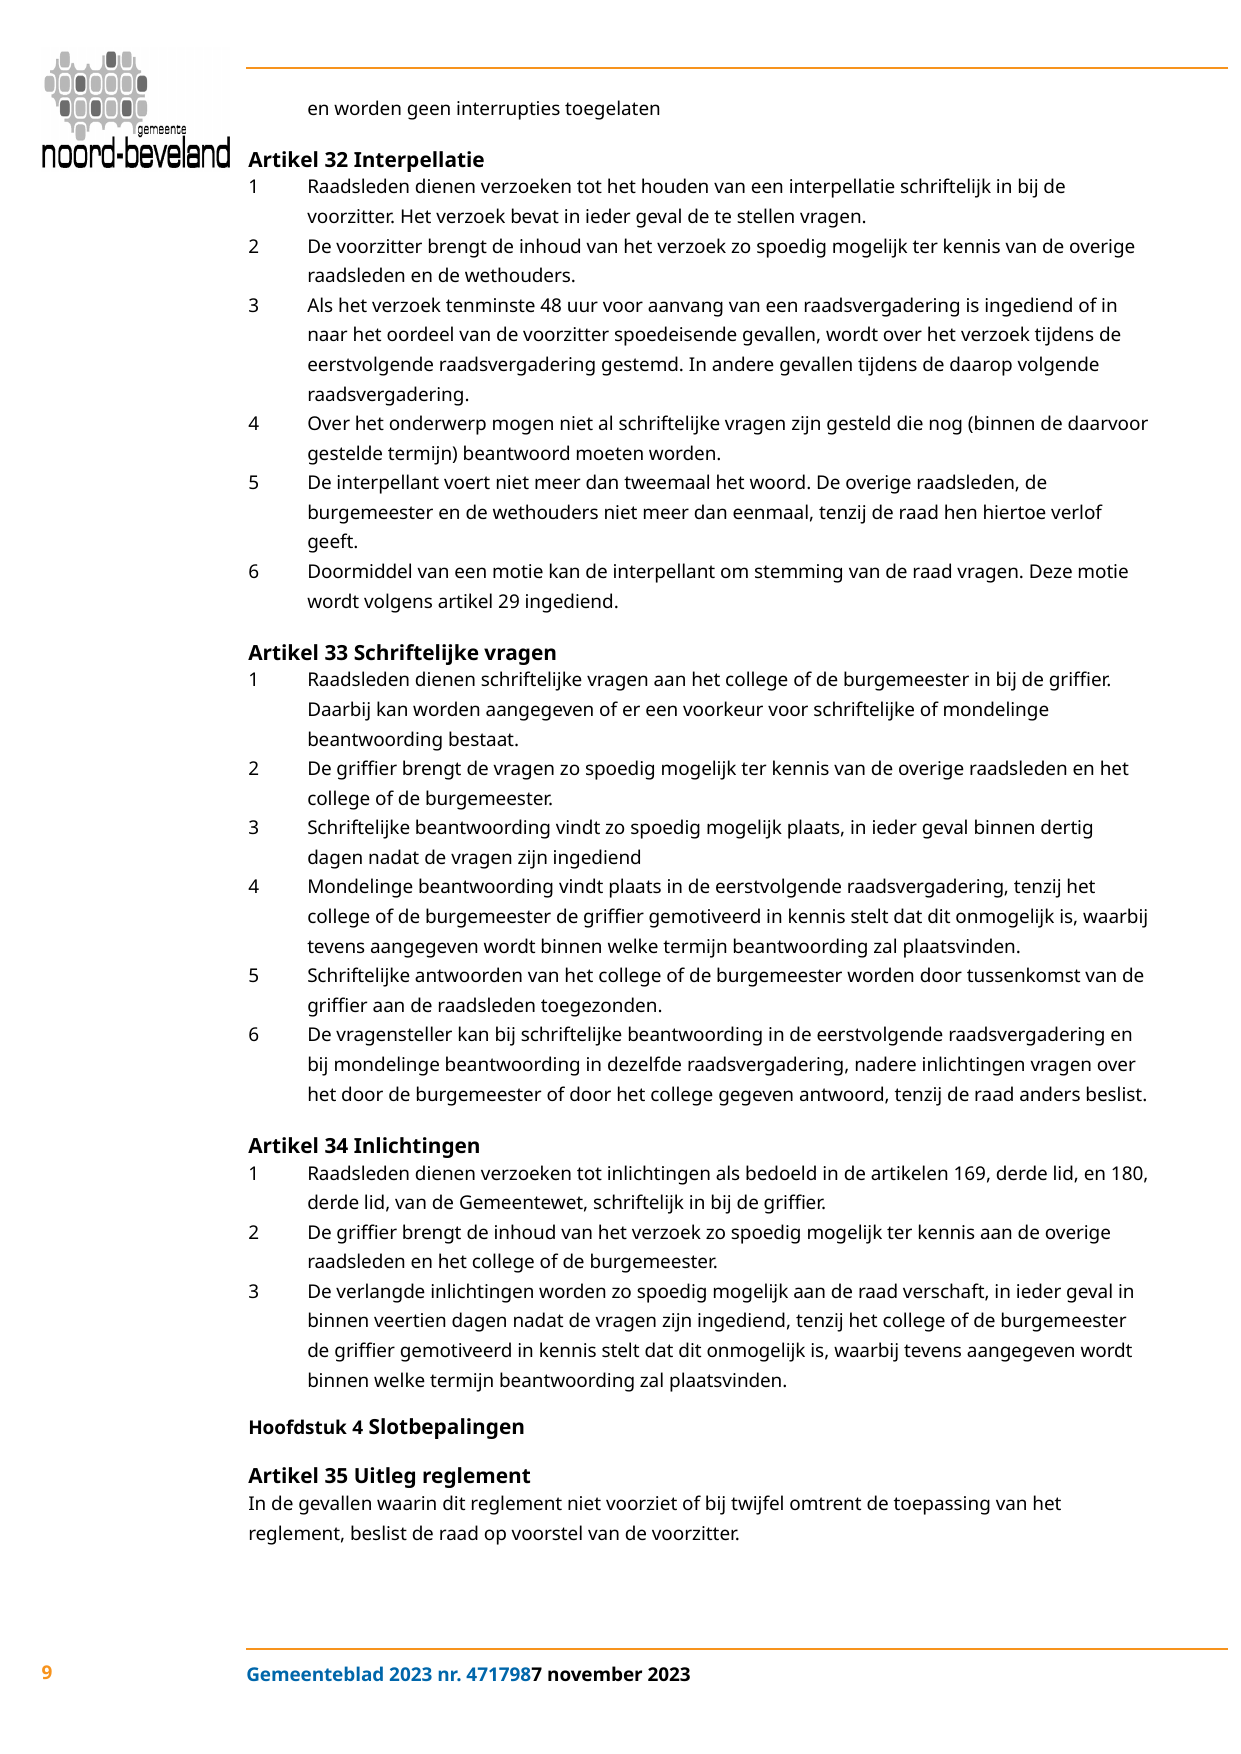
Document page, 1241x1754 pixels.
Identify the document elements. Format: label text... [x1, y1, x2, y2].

list Schriftelijke beantwoording vindt zo spoedig mogelijk plaats, in ieder geval binnen dertig dagen nadat de vragen zijn ingediend [248, 814, 1152, 870]
text In de gevallen waarin dit reglement niet voorziet of bij twijfel omtrent de toepassing van het reglement, beslist de raad op voorstel van de voorzitter. [248, 1490, 1152, 1545]
list De verlangde inlichtingen worden zo spoedig mogelijk aan de raad verschaft, in ieder geval in binnen veertien dagen nadat de vragen zijn ingediend, tenzij het college of de burgemeester de griffier gemotiveerd in kennis stelt dat dit onmogelijk is, waarbij tevens aangegeven wordt binnen welke termijn beantwoording zal plaatsvinden. [248, 1278, 1152, 1392]
text Hoofdstuk 4 Slotbepalingen [248, 1412, 1152, 1441]
list en worden geen interrupties toegelaten [248, 95, 1152, 121]
text Artikel 32 Interpellatie [248, 145, 1152, 174]
text Artikel 33 Schriftelijke vragen [248, 638, 1152, 667]
list Mondelinge beantwoording vindt plaats in de eerstvolgende raadsvergadering, tenzij het college of de burgemeester de griffier gemotiveerd in kennis stelt dat dit onmogelijk is, waarbij tevens aangegeven wordt binnen welke termijn beantwoording zal plaatsvinden. [248, 874, 1152, 959]
list Raadsleden dienen schriftelijke vragen aan het college of de burgemeester in bij de griffier. Daarbij kan worden aangegeven of er een voorkeur voor schriftelijke of mondelinge beantwoording bestaat. [248, 667, 1152, 752]
list Als het verzoek tenminste 48 uur voor aanvang van een raadsvergadering is ingediend of in naar het oordeel van de voorzitter spoedeisende gevallen, wordt over het verzoek tijdens de eerstvolgende raadsvergadering gestemd. In andere gevallen tijdens de daarop volgende raadsvergadering. [248, 292, 1152, 406]
list De griffier brengt de inhoud van het verzoek zo spoedig mogelijk ter kennis aan de overige raadsleden en het college of de burgemeester. [248, 1219, 1152, 1274]
list Doormiddel van een motie kan de interpellant om stemming van de raad vragen. Deze motie wordt volgens artikel 29 ingediend. [248, 558, 1152, 613]
text Artikel 34 Inlichtingen [248, 1131, 1152, 1160]
list De griffier brengt de vragen zo spoedig mogelijk ter kennis van de overige raadsleden en het college of de burgemeester. [248, 755, 1152, 811]
list De voorzitter brengt de inhoud van het verzoek zo spoedig mogelijk ter kennis van de overige raadsleden en de wethouders. [248, 233, 1152, 288]
list Schriftelijke antwoorden van het college of de burgemeester worden door tussenkomst van de griffier aan de raadsleden toegezonden. [248, 962, 1152, 1018]
list De vragensteller kan bij schriftelijke beantwoording in de eerstvolgende raadsvergadering en bij mondelinge beantwoording in dezelfde raadsvergadering, nadere inlichtingen vragen over het door de burgemeester of door het college gegeven antwoord, tenzij de raad anders beslist. [248, 1022, 1152, 1107]
list Raadsleden dienen verzoeken tot het houden van een interpellatie schriftelijk in bij de voorzitter. Het verzoek bevat in ieder geval de te stellen vragen. [248, 174, 1152, 229]
list De interpellant voert niet meer dan tweemaal het woord. De overige raadsleden, de burgemeester en de wethouders niet meer dan eenmaal, tenzij de raad hen hiertoe verlof geeft. [248, 469, 1152, 554]
text Artikel 35 Uitleg reglement [248, 1462, 1152, 1490]
list Over het onderwerp mogen niet al schriftelijke vragen zijn gesteld die nog (binnen de daarvoor gestelde termijn) beantwoord moeten worden. [248, 410, 1152, 466]
picture [41, 47, 231, 172]
list Raadsleden dienen verzoeken tot inlichtingen als bedoeld in de artikelen 169, derde lid, en 180, derde lid, van de Gemeentewet, schriftelijk in bij de griffier. [248, 1160, 1152, 1215]
